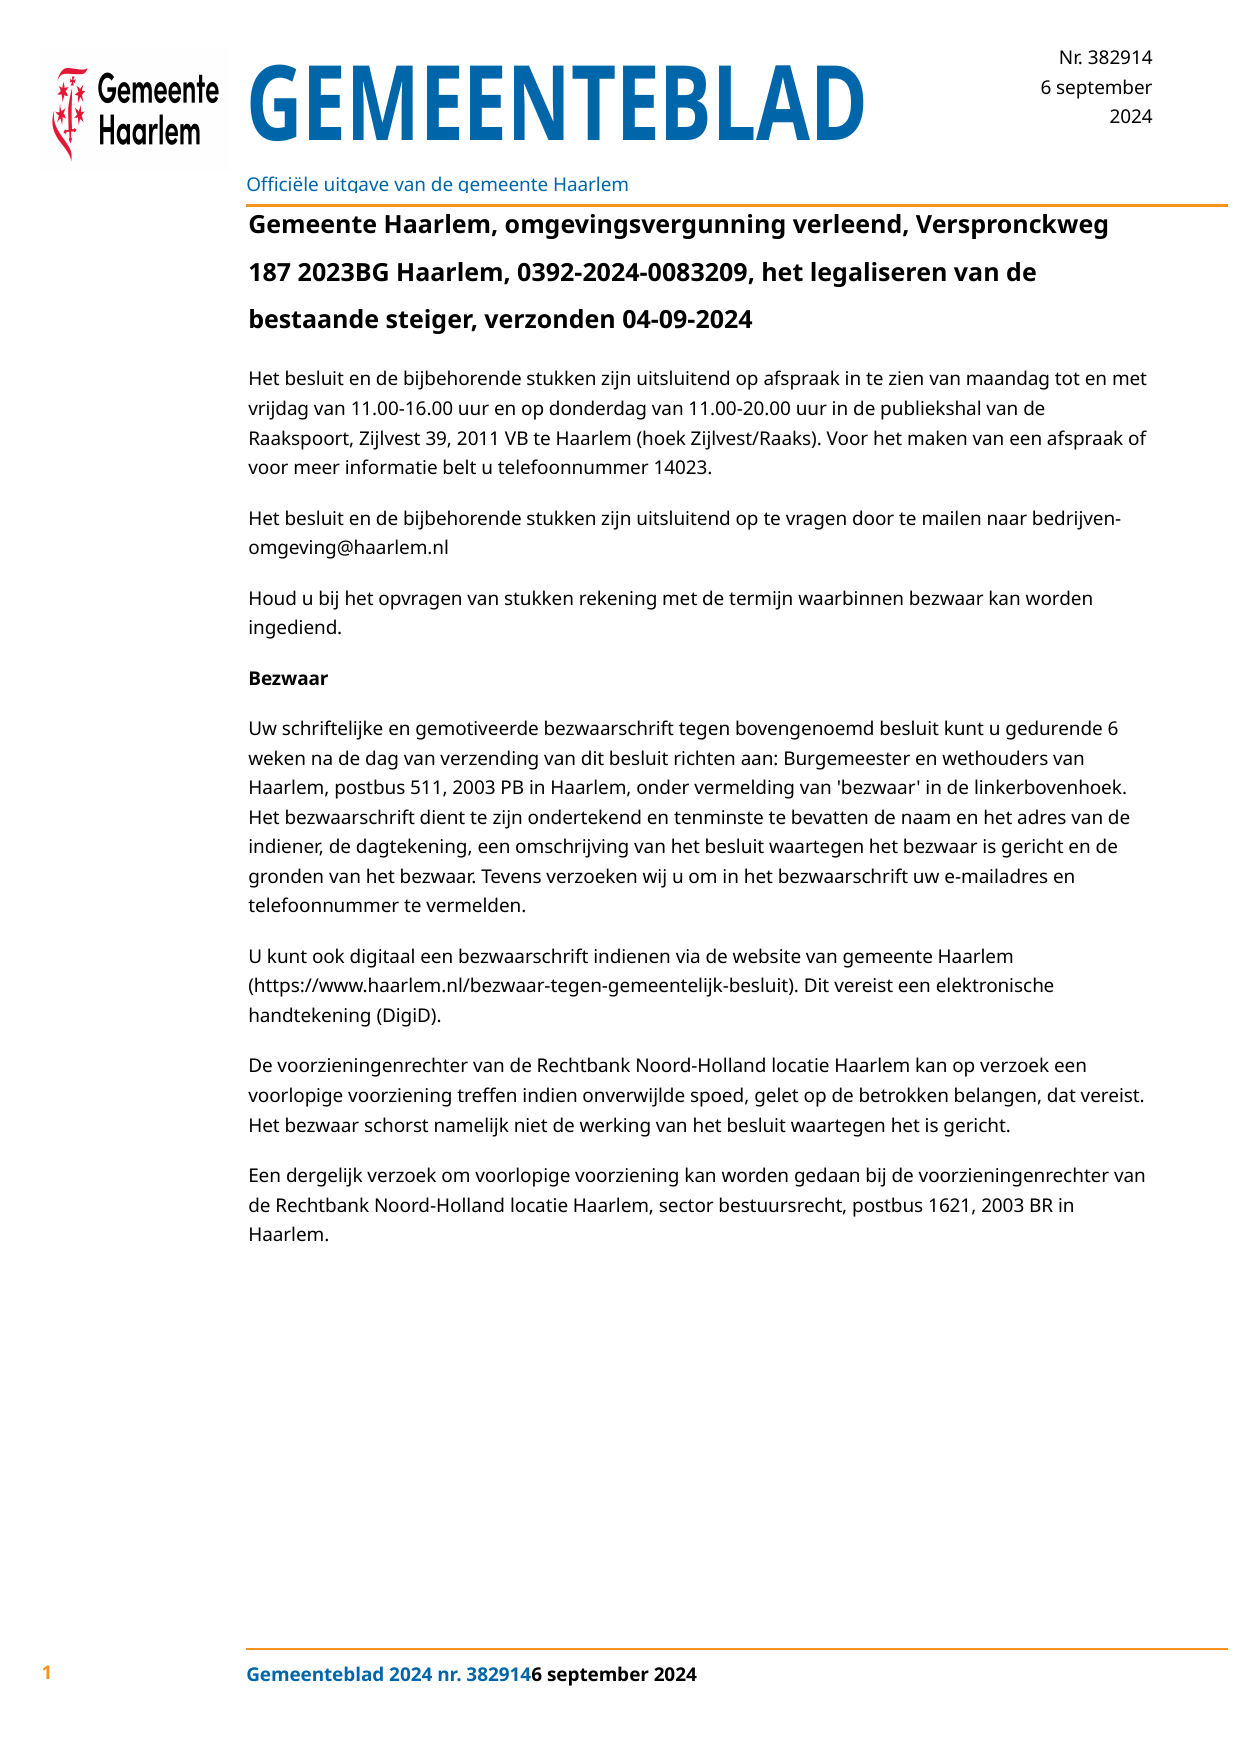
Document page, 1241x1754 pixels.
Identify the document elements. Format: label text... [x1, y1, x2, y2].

text Gemeente Haarlem, omgevingsvergunning verleend, Verspronckweg 187 2023BG Haarlem, 0392-2024-0083209, het legaliseren van de bestaande steiger, verzonden 04-09-2024 [248, 207, 1152, 336]
text Uw schriftelijke en gemotiveerde bezwaarschrift tegen bovengenoemd besluit kunt u gedurende 6 weken na de dag van verzending van dit besluit richten aan: Burgemeester en wethouders van Haarlem, postbus 511, 2003 PB in Haarlem, onder vermelding van 'bezwaar' in de linkerbovenhoek. Het bezwaarschrift dient te zijn ondertekend en tenminste te bevatten de naam en het adres van de indiener, de dagtekening, een omschrijving van het besluit waartegen het bezwaar is gericht en de gronden van het bezwaar. Tevens verzoeken wij u om in het bezwaarschrift uw e-mailadres en telefoonnummer te vermelden. [248, 715, 1152, 918]
text Een dergelijk verzoek om voorlopige voorziening kan worden gedaan bij de voorzieningenrechter van de Rechtbank Noord-Holland locatie Haarlem, sector bestuursrecht, postbus 1621, 2003 BR in Haarlem. [248, 1162, 1152, 1247]
text De voorzieningenrechter van de Rechtbank Noord-Holland locatie Haarlem kan op verzoek een voorlopige voorziening treffen indien onverwijlde spoed, gelet op de betrokken belangen, dat vereist. Het bezwaar schorst namelijk niet de werking van het besluit waartegen het is gericht. [248, 1053, 1152, 1137]
text Het besluit en de bijbehorende stukken zijn uitsluitend op te vragen door te mailen naar bedrijven-omgeving@haarlem.nl [248, 505, 1152, 560]
text Het besluit en de bijbehorende stukken zijn uitsluitend op afspraak in te zien van maandag tot en met vrijdag van 11.00-16.00 uur en op donderdag van 11.00-20.00 uur in de publiekshal van de Raakspoort, Zijlvest 39, 2011 VB te Haarlem (hoek Zijlvest/Raaks). Voor het maken van een afspraak of voor meer informatie belt u telefoonnummer 14023. [248, 366, 1152, 480]
text Houd u bij het opvragen van stukken rekening met de termijn waarbinnen bezwaar kan worden ingediend. [248, 585, 1152, 640]
text U kunt ook digitaal een bezwaarschrift indienen via de website van gemeente Haarlem (https://www.haarlem.nl/bezwaar-tegen-gemeentelijk-besluit). Dit vereist een elektronische handtekening (DigiD). [248, 943, 1152, 1028]
text Bezwaar [248, 665, 1152, 690]
picture [41, 47, 231, 172]
